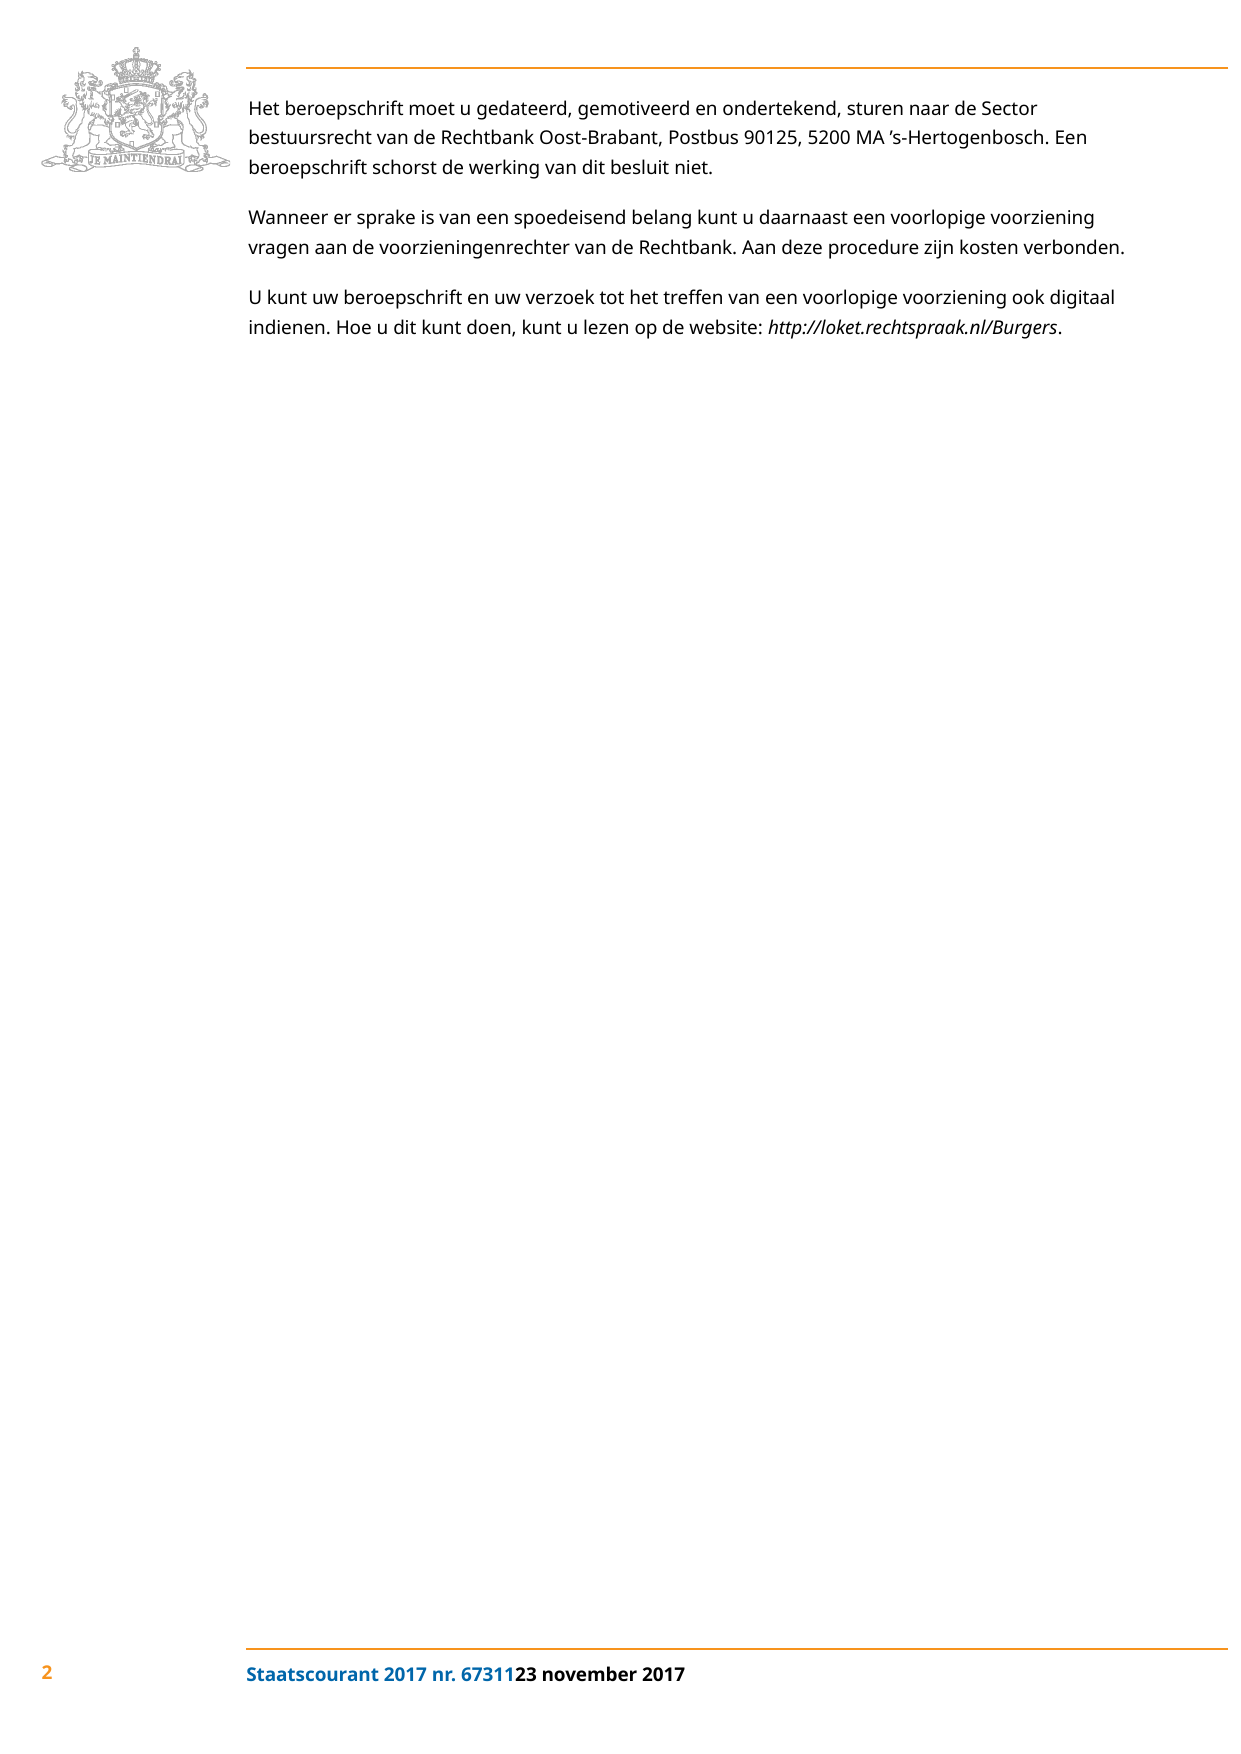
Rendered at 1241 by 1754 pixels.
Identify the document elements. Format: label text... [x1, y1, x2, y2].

text Wanneer er sprake is van een spoedeisend belang kunt u daarnaast een voorlopige voorziening vragen aan de voorzieningenrechter van de Rechtbank. Aan deze procedure zijn kosten verbonden. [248, 204, 1152, 260]
text Het beroepschrift moet u gedateerd, gemotiveerd en ondertekend, sturen naar de Sector bestuursrecht van de Rechtbank Oost-Brabant, Postbus 90125, 5200 MA ’s-Hertogenbosch. Een beroepschrift schorst de werking van dit besluit niet. [248, 95, 1152, 180]
text U kunt uw beroepschrift en uw verzoek tot het treffen van een voorlopige voorziening ook digitaal indienen. Hoe u dit kunt doen, kunt u lezen op de website: http://loket.rechtspraak.nl/Burgers. [248, 284, 1152, 340]
picture [41, 47, 231, 172]
